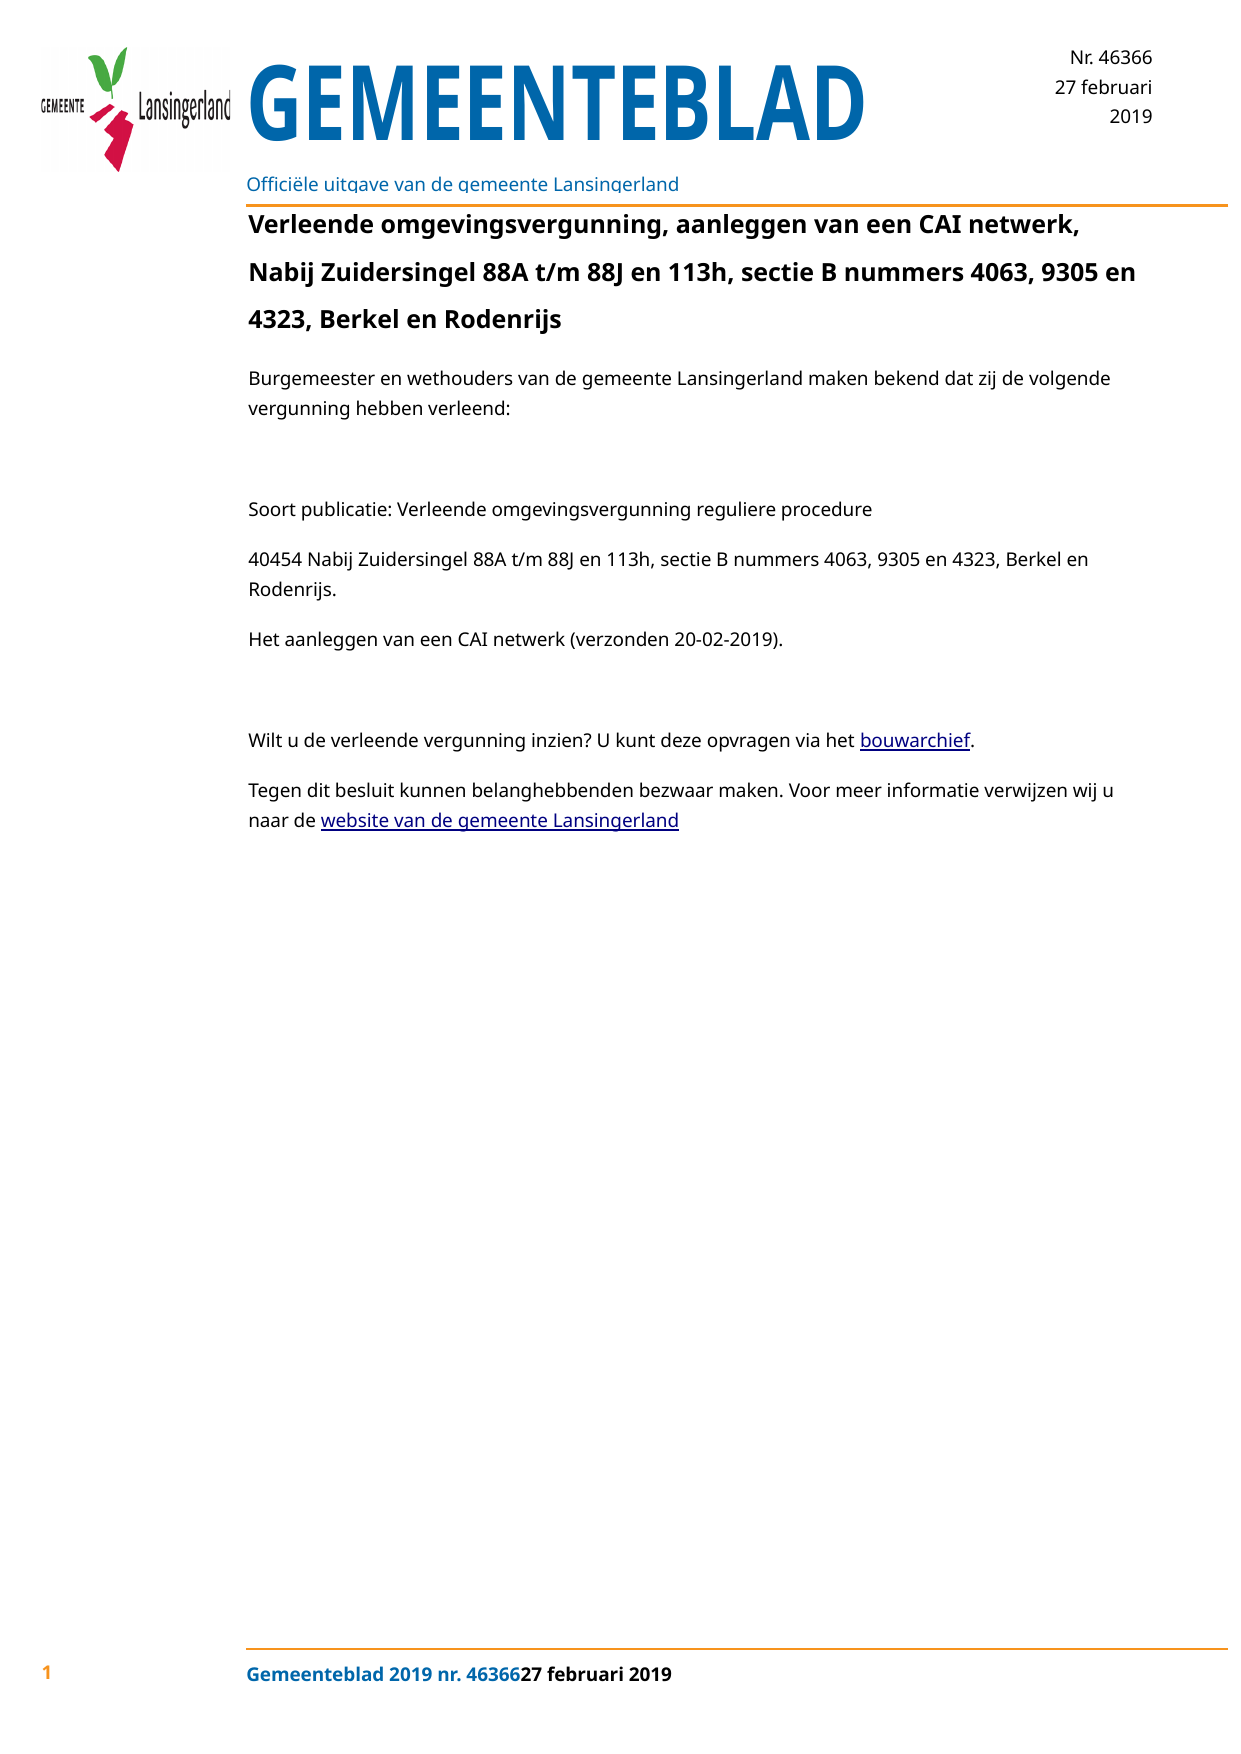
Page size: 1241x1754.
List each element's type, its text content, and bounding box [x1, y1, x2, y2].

text Tegen dit besluit kunnen belanghebbenden bezwaar maken. Voor meer informatie verwijzen wij u naar de website van de gemeente Lansingerland [248, 778, 1152, 833]
text Het aanleggen van een CAI netwerk (verzonden 20-02-2019). [248, 626, 1152, 652]
picture [41, 47, 231, 172]
text Burgemeester en wethouders van de gemeente Lansingerland maken bekend dat zij de volgende vergunning hebben verleend: [248, 366, 1152, 421]
text Wilt u de verleende vergunning inzien? U kunt deze opvragen via het bouwarchief. [248, 727, 1152, 753]
text Soort publicatie: Verleende omgevingsvergunning reguliere procedure [248, 496, 1152, 522]
text 40454 Nabij Zuidersingel 88A t/m 88J en 113h, sectie B nummers 4063, 9305 en 4323, Berkel en Rodenrijs. [248, 546, 1152, 602]
text Verleende omgevingsvergunning, aanleggen van een CAI netwerk, Nabij Zuidersingel 88A t/m 88J en 113h, sectie B nummers 4063, 9305 en 4323, Berkel en Rodenrijs [248, 207, 1152, 336]
